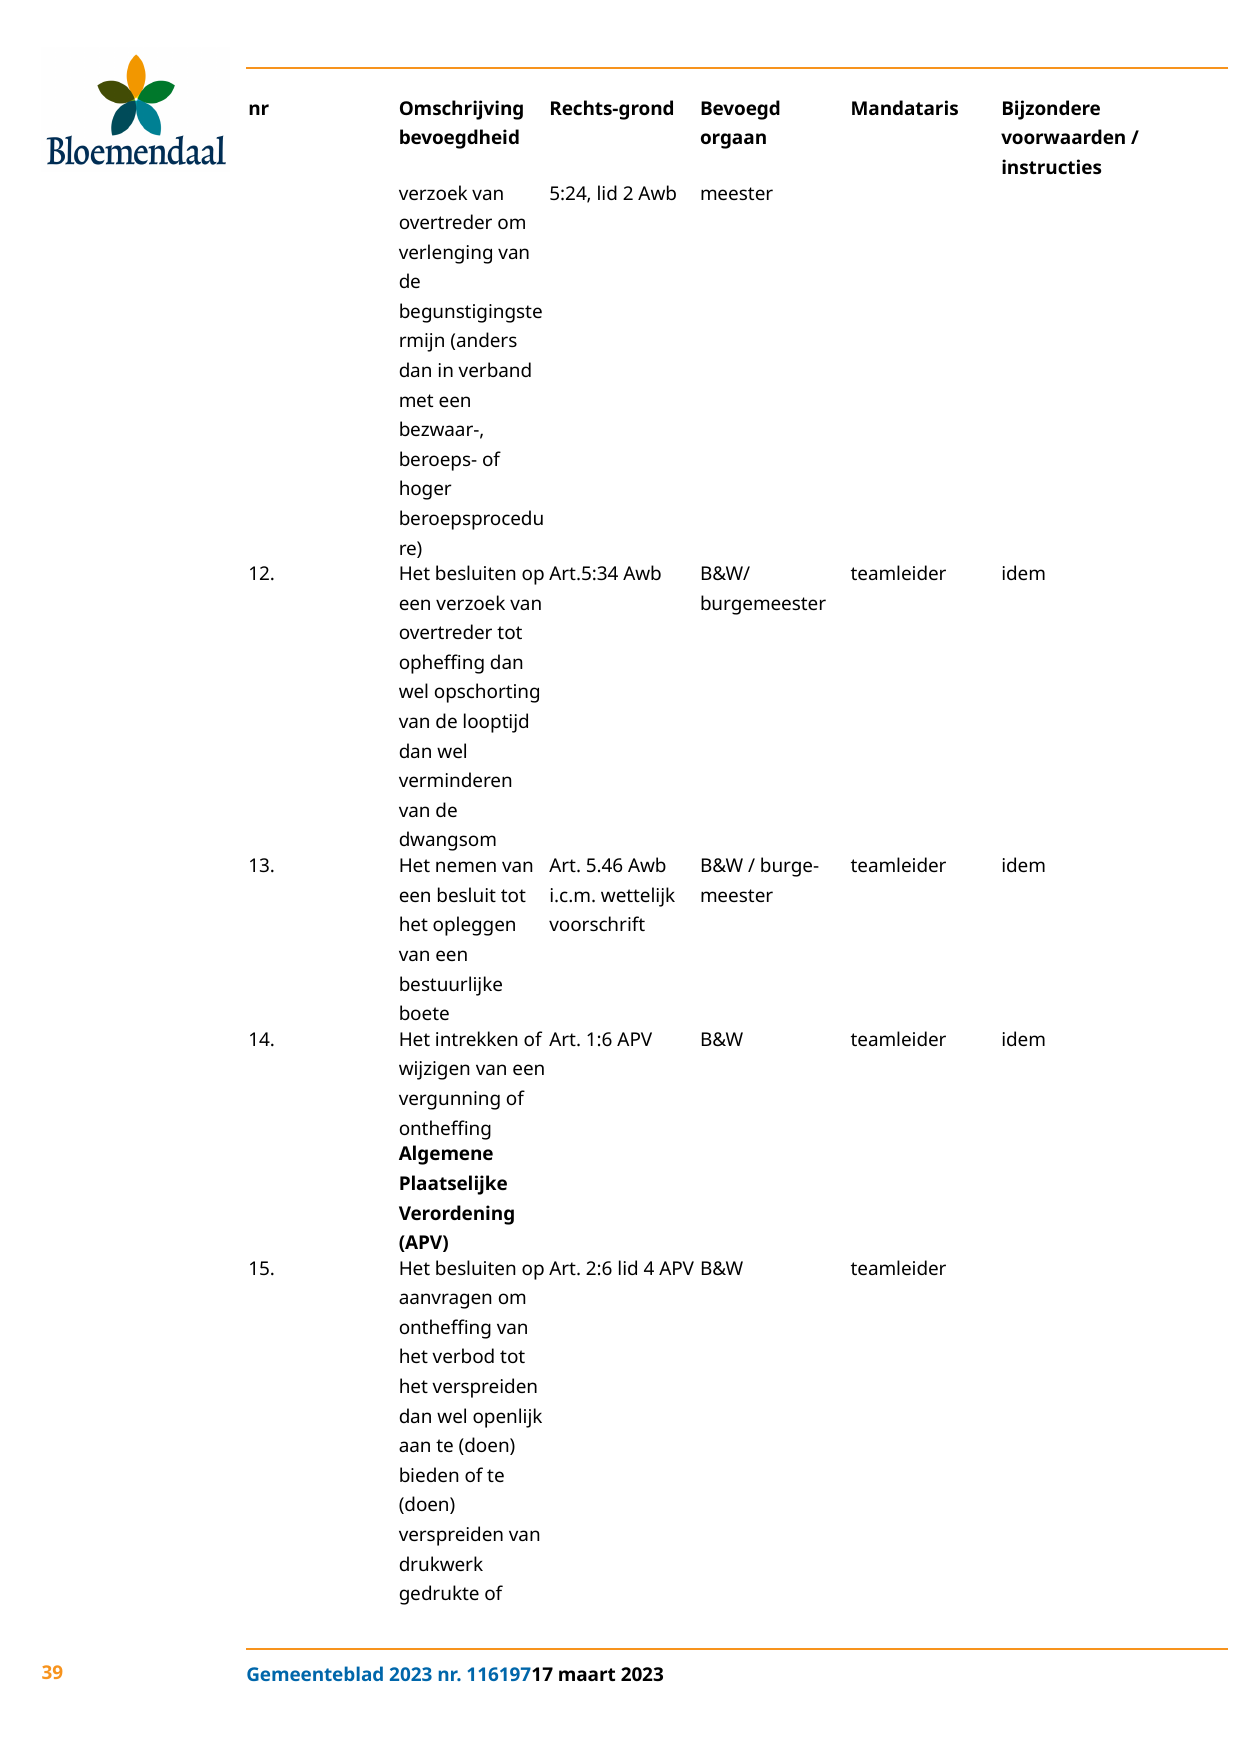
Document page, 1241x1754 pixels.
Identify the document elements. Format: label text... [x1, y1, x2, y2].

table_cell Algemene Plaatselijke Verordening (APV) [399, 1141, 549, 1255]
table_cell Art. 1:6 APV [549, 1026, 700, 1141]
table_cell [248, 1026, 398, 1141]
table_cell [1001, 1141, 1152, 1255]
picture [41, 47, 231, 172]
table_cell teamleider [850, 560, 1001, 852]
table_cell verzoek van overtreder om verlenging van de begunstigingstermijn (anders dan in verband met een bezwaar-, beroeps- of hoger beroepsprocedure) [399, 180, 549, 560]
table_cell teamleider [850, 1255, 1001, 1606]
table_cell meester [700, 180, 850, 560]
table_cell 5:24, lid 2 Awb [549, 180, 700, 560]
table_cell [248, 1141, 398, 1255]
table_cell Art. 2:6 lid 4 APV [549, 1255, 700, 1606]
table_cell B&W [700, 1255, 850, 1606]
table_header Rechts-grond [549, 95, 700, 180]
table_cell teamleider [850, 1026, 1001, 1141]
table_cell Het besluiten op een verzoek van overtreder tot opheffing dan wel opschorting van de looptijd dan wel verminderen van de dwangsom [399, 560, 549, 852]
table_cell [248, 1255, 398, 1606]
table_cell [700, 1141, 850, 1255]
table_cell Art. 5.46 Awb i.c.m. wettelijk voorschrift [549, 853, 700, 1026]
table_cell [850, 180, 1001, 560]
table_header Bijzondere voorwaarden / instructies [1001, 95, 1152, 180]
table_header Mandataris [850, 95, 1001, 180]
table_cell B&W/ burgemeester [700, 560, 850, 852]
table_cell [248, 560, 398, 852]
table_cell [1001, 1255, 1152, 1606]
table_cell [1001, 180, 1152, 560]
table_cell Art.5:34 Awb [549, 560, 700, 852]
table_cell [549, 1141, 700, 1255]
table_cell B&W / burge-meester [700, 853, 850, 1026]
table_header Omschrijving bevoegdheid [399, 95, 549, 180]
table_cell B&W [700, 1026, 850, 1141]
table_cell idem [1001, 560, 1152, 852]
table_cell Het nemen van een besluit tot het opleggen van een bestuurlijke boete [399, 853, 549, 1026]
table_cell Het intrekken of wijzigen van een vergunning of ontheffing [399, 1026, 549, 1141]
table_cell [248, 853, 398, 1026]
table_header nr [248, 95, 398, 180]
table_cell idem [1001, 1026, 1152, 1141]
table_cell idem [1001, 853, 1152, 1026]
table_header Bevoegd orgaan [700, 95, 850, 180]
table_cell teamleider [850, 853, 1001, 1026]
table_cell Het besluiten op aanvragen om ontheffing van het verbod tot het verspreiden dan wel openlijk aan te (doen) bieden of te (doen) verspreiden van drukwerk gedrukte of [399, 1255, 549, 1606]
table_cell [850, 1141, 1001, 1255]
table_cell [248, 180, 398, 560]
